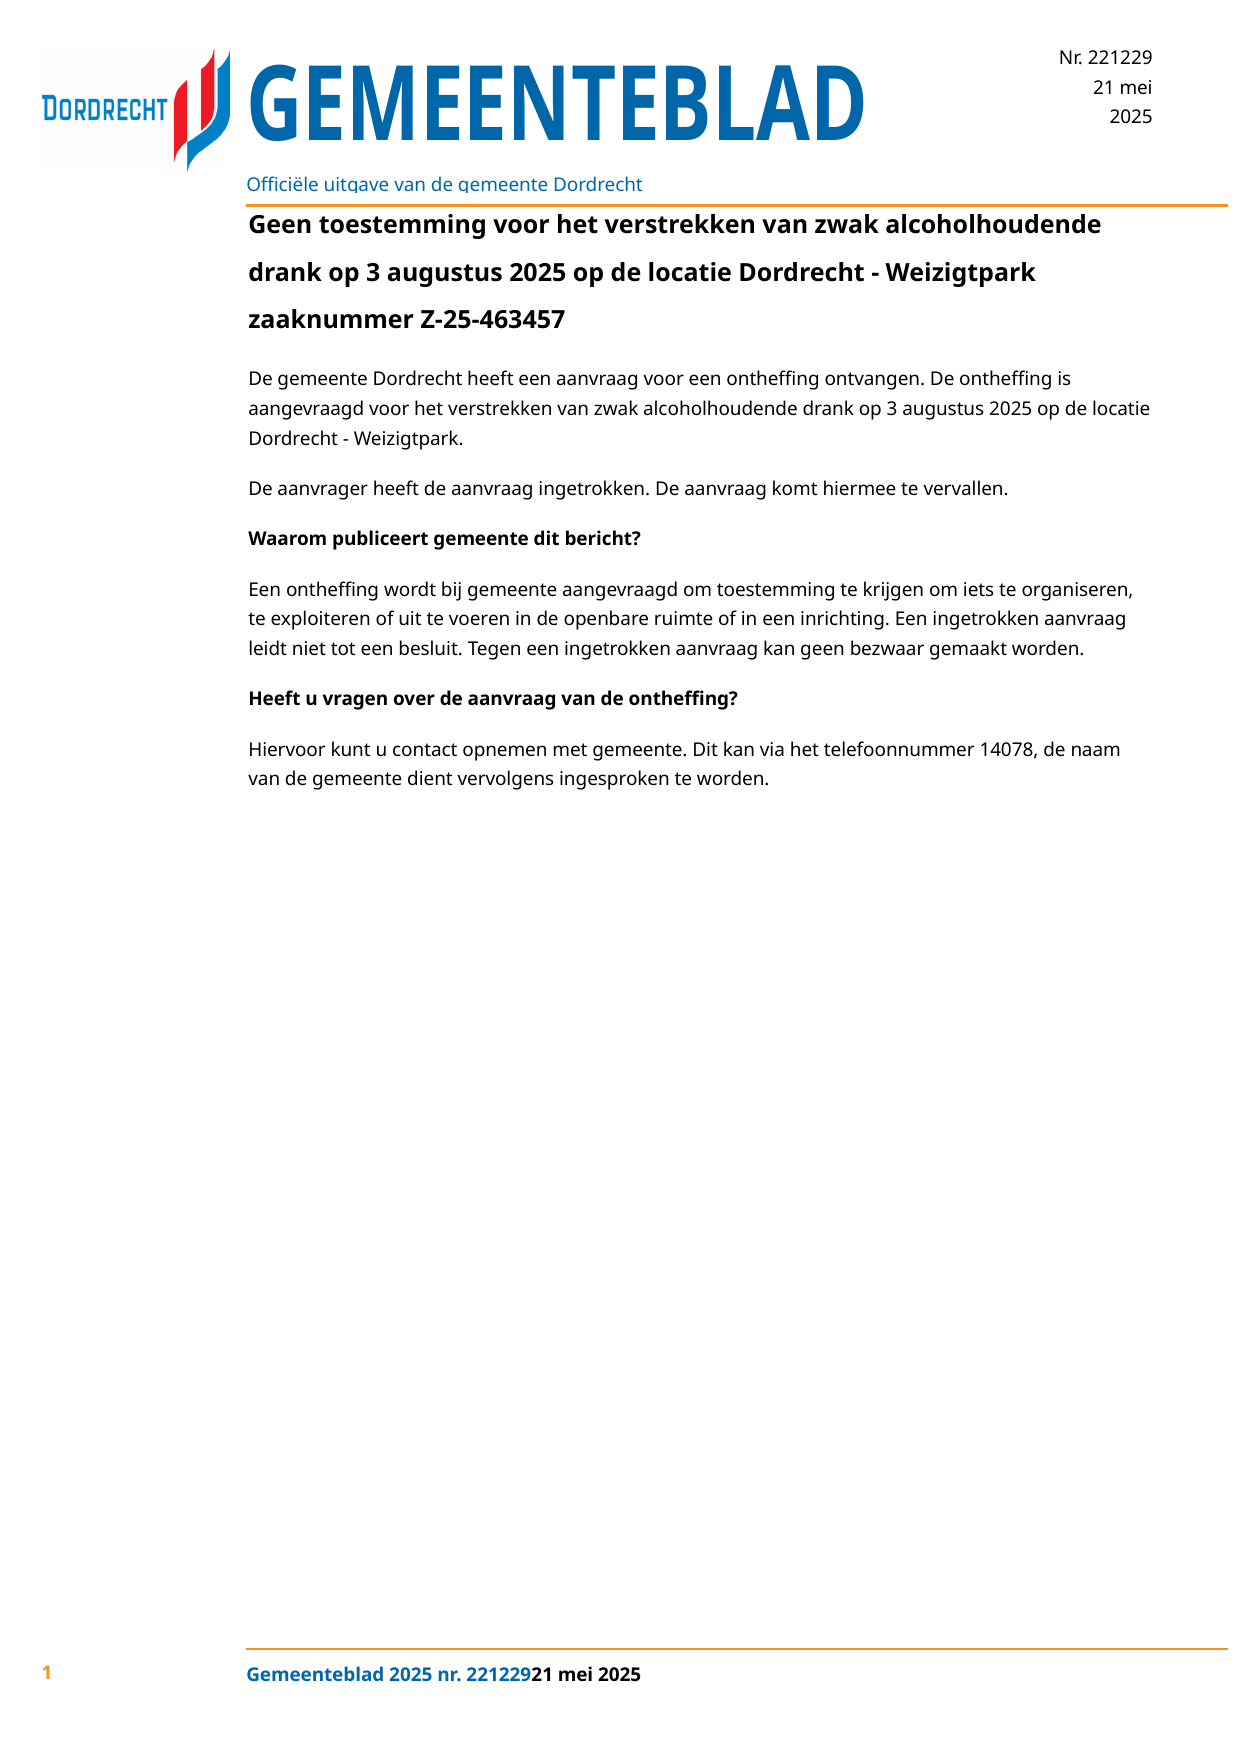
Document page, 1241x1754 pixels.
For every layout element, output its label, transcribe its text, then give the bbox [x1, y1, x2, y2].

text Hiervoor kunt u contact opnemen met gemeente. Dit kan via het telefoonnummer 14078, de naam van de gemeente dient vervolgens ingesproken te worden. [248, 736, 1152, 791]
text Heeft u vragen over de aanvraag van de ontheffing? [248, 686, 1152, 711]
text Geen toestemming voor het verstrekken van zwak alcoholhoudende drank op 3 augustus 2025 op de locatie Dordrecht - Weizigtpark zaaknummer Z-25-463457 [248, 207, 1152, 336]
text De aanvrager heeft de aanvraag ingetrokken. De aanvraag komt hiermee te vervallen. [248, 475, 1152, 501]
text Waarom publiceert gemeente dit bericht? [248, 526, 1152, 551]
text Een ontheffing wordt bij gemeente aangevraagd om toestemming te krijgen om iets te organiseren, te exploiteren of uit te voeren in de openbare ruimte of in een inrichting. Een ingetrokken aanvraag leidt niet tot een besluit. Tegen een ingetrokken aanvraag kan geen bezwaar gemaakt worden. [248, 576, 1152, 661]
picture [41, 47, 231, 172]
text De gemeente Dordrecht heeft een aanvraag voor een ontheffing ontvangen. De ontheffing is aangevraagd voor het verstrekken van zwak alcoholhoudende drank op 3 augustus 2025 op de locatie Dordrecht - Weizigtpark. [248, 366, 1152, 450]
